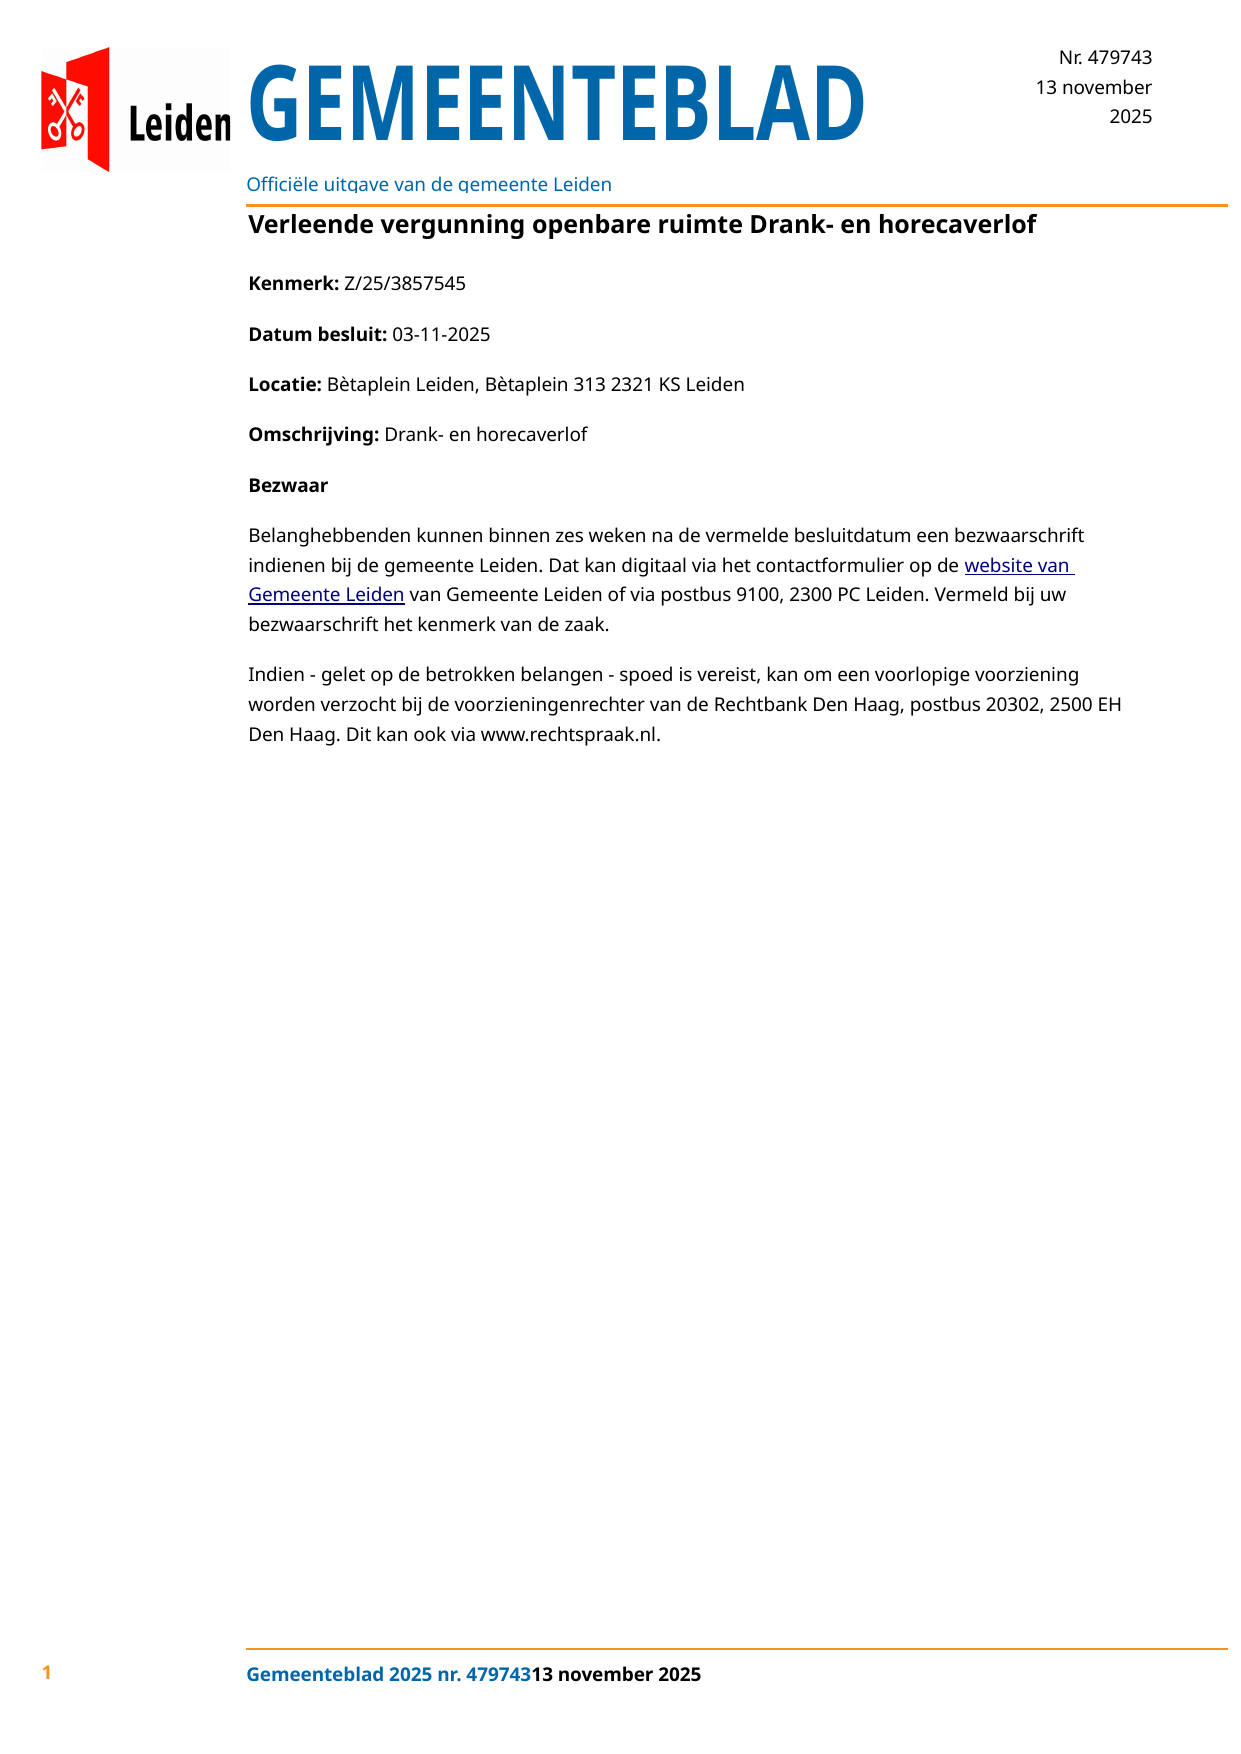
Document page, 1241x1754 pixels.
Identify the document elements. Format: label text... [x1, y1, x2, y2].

picture [41, 47, 231, 172]
text Verleende vergunning openbare ruimte Drank- en horecaverlof [248, 207, 1152, 241]
text Locatie: Bètaplein Leiden, Bètaplein 313 2321 KS Leiden [248, 371, 1152, 397]
text Indien - gelet op de betrokken belangen - spoed is vereist, kan om een voorlopige voorziening worden verzocht bij de voorzieningenrechter van de Rechtbank Den Haag, postbus 20302, 2500 EH Den Haag. Dit kan ook via www.rechtspraak.nl. [248, 662, 1152, 746]
text Omschrijving: Drank- en horecaverlof [248, 422, 1152, 447]
text Bezwaar [248, 472, 1152, 498]
text Belanghebbenden kunnen binnen zes weken na de vermelde besluitdatum een bezwaarschrift indienen bij de gemeente Leiden. Dat kan digitaal via het contactformulier op de website van Gemeente Leiden van Gemeente Leiden of via postbus 9100, 2300 PC Leiden. Vermeld bij uw bezwaarschrift het kenmerk van de zaak. [248, 522, 1152, 637]
text Kenmerk: Z/25/3857545 [248, 270, 1152, 296]
text Datum besluit: 03-11-2025 [248, 321, 1152, 346]
